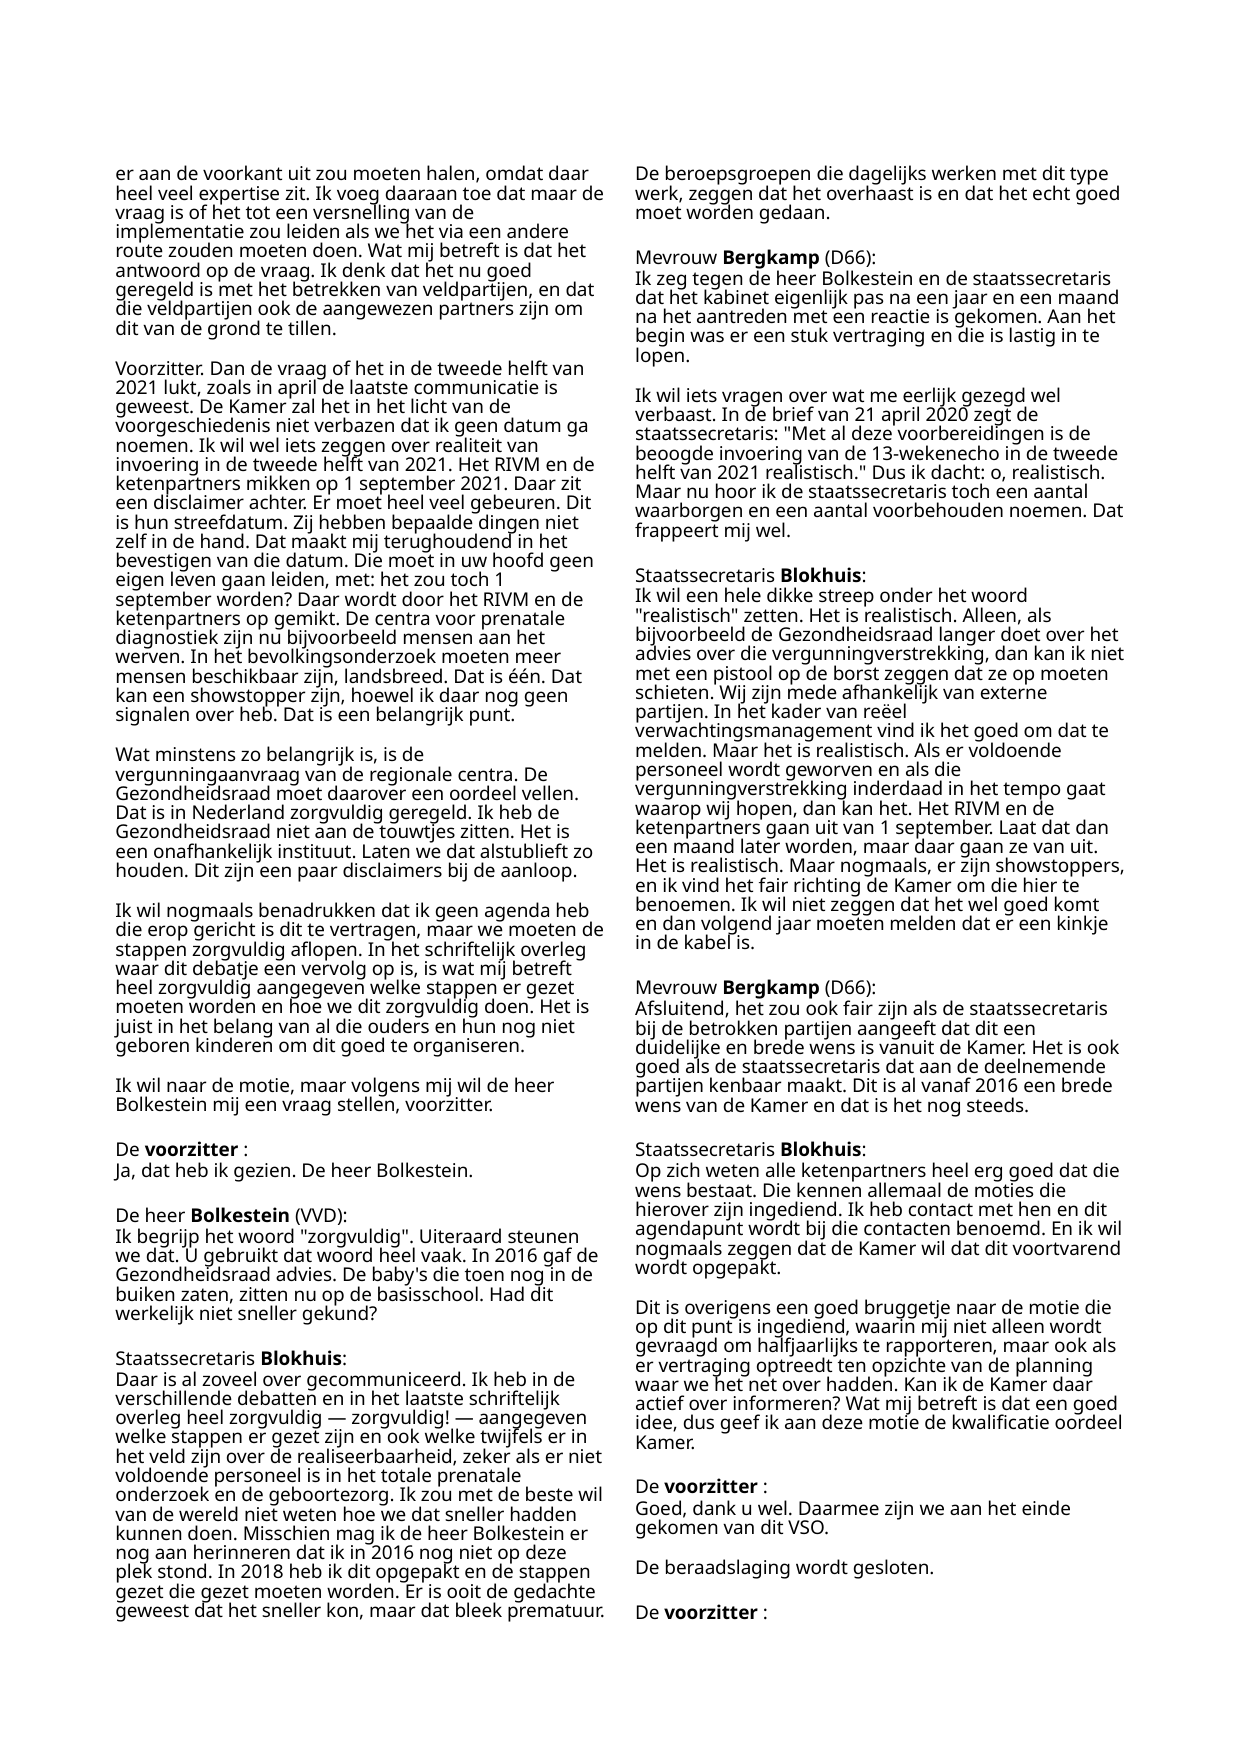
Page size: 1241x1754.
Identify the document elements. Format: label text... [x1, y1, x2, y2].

text De voorzitter : [115, 1136, 605, 1162]
text Ik wil een hele dikke streep onder het woord "realistisch" zetten. Het is realistisch. Alleen, als bijvoorbeeld de Gezondheidsraad langer doet over het advies over die vergunningverstrekking, dan kan ik niet met een pistool op de borst zeggen dat ze op moeten schieten. Wij zijn mede afhankelijk van externe partijen. In het kader van reëel verwachtingsmanagement vind ik het goed om dat te melden. Maar het is realistisch. Als er voldoende personeel wordt geworven en als die vergunningverstrekking inderdaad in het tempo gaat waarop wij hopen, dan kan het. Het RIVM en de ketenpartners gaan uit van 1 september. Laat dat dan een maand later worden, maar daar gaan ze van uit. Het is realistisch. Maar nogmaals, er zijn showstoppers, en ik vind het fair richting de Kamer om die hier te benoemen. Ik wil niet zeggen dat het wel goed komt en dan volgend jaar moeten melden dat er een kinkje in de kabel is. [635, 587, 1125, 954]
text Ja, dat heb ik gezien. De heer Bolkestein. [115, 1162, 605, 1181]
text Ik wil naar de motie, maar volgens mij wil de heer Bolkestein mij een vraag stellen, voorzitter. [115, 1077, 605, 1115]
text Mevrouw Bergkamp (D66): [635, 974, 1125, 1000]
text Goed, dank u wel. Daarmee zijn we aan het einde gekomen van dit VSO. [635, 1499, 1125, 1538]
text De voorzitter : [635, 1474, 1125, 1499]
text Dit is overigens een goed bruggetje naar de motie die op dit punt is ingediend, waarin mij niet alleen wordt gevraagd om halfjaarlijks te rapporteren, maar ook als er vertraging optreedt ten opzichte van de planning waar we het net over hadden. Kan ik de Kamer daar actief over informeren? Wat mij betreft is dat een goed idee, dus geef ik aan deze motie de kwalificatie oordeel Kamer. [635, 1299, 1125, 1453]
text Afsluitend, het zou ook fair zijn als de staatssecretaris bij de betrokken partijen aangeeft dat dit een duidelijke en brede wens is vanuit de Kamer. Het is ook goed als de staatssecretaris dat aan de deelnemende partijen kenbaar maakt. Dit is al vanaf 2016 een brede wens van de Kamer en dat is het nog steeds. [635, 1000, 1125, 1116]
text Daar is al zoveel over gecommuniceerd. Ik heb in de verschillende debatten en in het laatste schriftelijk overleg heel zorgvuldig — zorgvuldig! — aangegeven welke stappen er gezet zijn en ook welke twijfels er in het veld zijn over de realiseerbaarheid, zeker als er niet voldoende personeel is in het totale prenatale onderzoek en de geboortezorg. Ik zou met de beste wil van de wereld niet weten hoe we dat sneller hadden kunnen doen. Misschien mag ik de heer Bolkestein er nog aan herinneren dat ik in 2016 nog niet op deze plek stond. In 2018 heb ik dit opgepakt en de stappen gezet die gezet moeten worden. Er is ooit de gedachte geweest dat het sneller kon, maar dat bleek prematuur. [115, 1371, 605, 1621]
text Ik zeg tegen de heer Bolkestein en de staatssecretaris dat het kabinet eigenlijk pas na een jaar en een maand na het aantreden met een reactie is gekomen. Aan het begin was er een stuk vertraging en die is lastig in te lopen. [635, 270, 1125, 366]
text Ik wil iets vragen over wat me eerlijk gezegd wel verbaast. In de brief van 21 april 2020 zegt de staatssecretaris: "Met al deze voorbereidingen is de beoogde invoering van de 13-wekenecho in de tweede helft van 2021 realistisch." Dus ik dacht: o, realistisch. Maar nu hoor ik de staatssecretaris toch een aantal waarborgen en een aantal voorbehouden noemen. Dat frappeert mij wel. [635, 387, 1125, 541]
text De heer Bolkestein (VVD): [115, 1202, 605, 1228]
text De beroepsgroepen die dagelijks werken met dit type werk, zeggen dat het overhaast is en dat het echt goed moet worden gedaan. [635, 165, 1125, 223]
text Wat minstens zo belangrijk is, is de vergunningaanvraag van de regionale centra. De Gezondheidsraad moet daarover een oordeel vellen. Dat is in Nederland zorgvuldig geregeld. Ik heb de Gezondheidsraad niet aan de touwtjes zitten. Het is een onafhankelijk instituut. Laten we dat alstublieft zo houden. Dit zijn een paar disclaimers bij de aanloop. [115, 746, 605, 881]
text De beraadslaging wordt gesloten. [635, 1559, 1125, 1578]
text Mevrouw Bergkamp (D66): [635, 244, 1125, 270]
text Ik wil nogmaals benadrukken dat ik geen agenda heb die erop gericht is dit te vertragen, maar we moeten de stappen zorgvuldig aflopen. In het schriftelijk overleg waar dit debatje een vervolg op is, is wat mij betreft heel zorgvuldig aangegeven welke stappen er gezet moeten worden en hoe we dit zorgvuldig doen. Het is juist in het belang van al die ouders en hun nog niet geboren kinderen om dit goed te organiseren. [115, 902, 605, 1056]
text Staatssecretaris Blokhuis: [635, 1137, 1125, 1162]
text er aan de voorkant uit zou moeten halen, omdat daar heel veel expertise zit. Ik voeg daaraan toe dat maar de vraag is of het tot een versnelling van de implementatie zou leiden als we het via een andere route zouden moeten doen. Wat mij betreft is dat het antwoord op de vraag. Ik denk dat het nu goed geregeld is met het betrekken van veldpartijen, en dat die veldpartijen ook de aangewezen partners zijn om dit van de grond te tillen. [115, 165, 605, 339]
text Staatssecretaris Blokhuis: [115, 1345, 605, 1371]
text Staatssecretaris Blokhuis: [635, 562, 1125, 587]
text Voorzitter. Dan de vraag of het in de tweede helft van 2021 lukt, zoals in april de laatste communicatie is geweest. De Kamer zal het in het licht van de voorgeschiedenis niet verbazen dat ik geen datum ga noemen. Ik wil wel iets zeggen over realiteit van invoering in de tweede helft van 2021. Het RIVM en de ketenpartners mikken op 1 september 2021. Daar zit een disclaimer achter. Er moet heel veel gebeuren. Dit is hun streefdatum. Zij hebben bepaalde dingen niet zelf in de hand. Dat maakt mij terughoudend in het bevestigen van die datum. Die moet in uw hoofd geen eigen leven gaan leiden, met: het zou toch 1 september worden? Daar wordt door het RIVM en de ketenpartners op gemikt. De centra voor prenatale diagnostiek zijn nu bijvoorbeeld mensen aan het werven. In het bevolkingsonderzoek moeten meer mensen beschikbaar zijn, landsbreed. Dat is één. Dat kan een showstopper zijn, hoewel ik daar nog geen signalen over heb. Dat is een belangrijk punt. [115, 359, 605, 726]
text Ik begrijp het woord "zorgvuldig". Uiteraard steunen we dat. U gebruikt dat woord heel vaak. In 2016 gaf de Gezondheidsraad advies. De baby's die toen nog in de buiken zaten, zitten nu op de basisschool. Had dit werkelijk niet sneller gekund? [115, 1228, 605, 1324]
text De voorzitter : [635, 1599, 1125, 1625]
text Op zich weten alle ketenpartners heel erg goed dat die wens bestaat. Die kennen allemaal de moties die hierover zijn ingediend. Ik heb contact met hen en dit agendapunt wordt bij die contacten benoemd. En ik wil nogmaals zeggen dat de Kamer wil dat dit voortvarend wordt opgepakt. [635, 1162, 1125, 1278]
